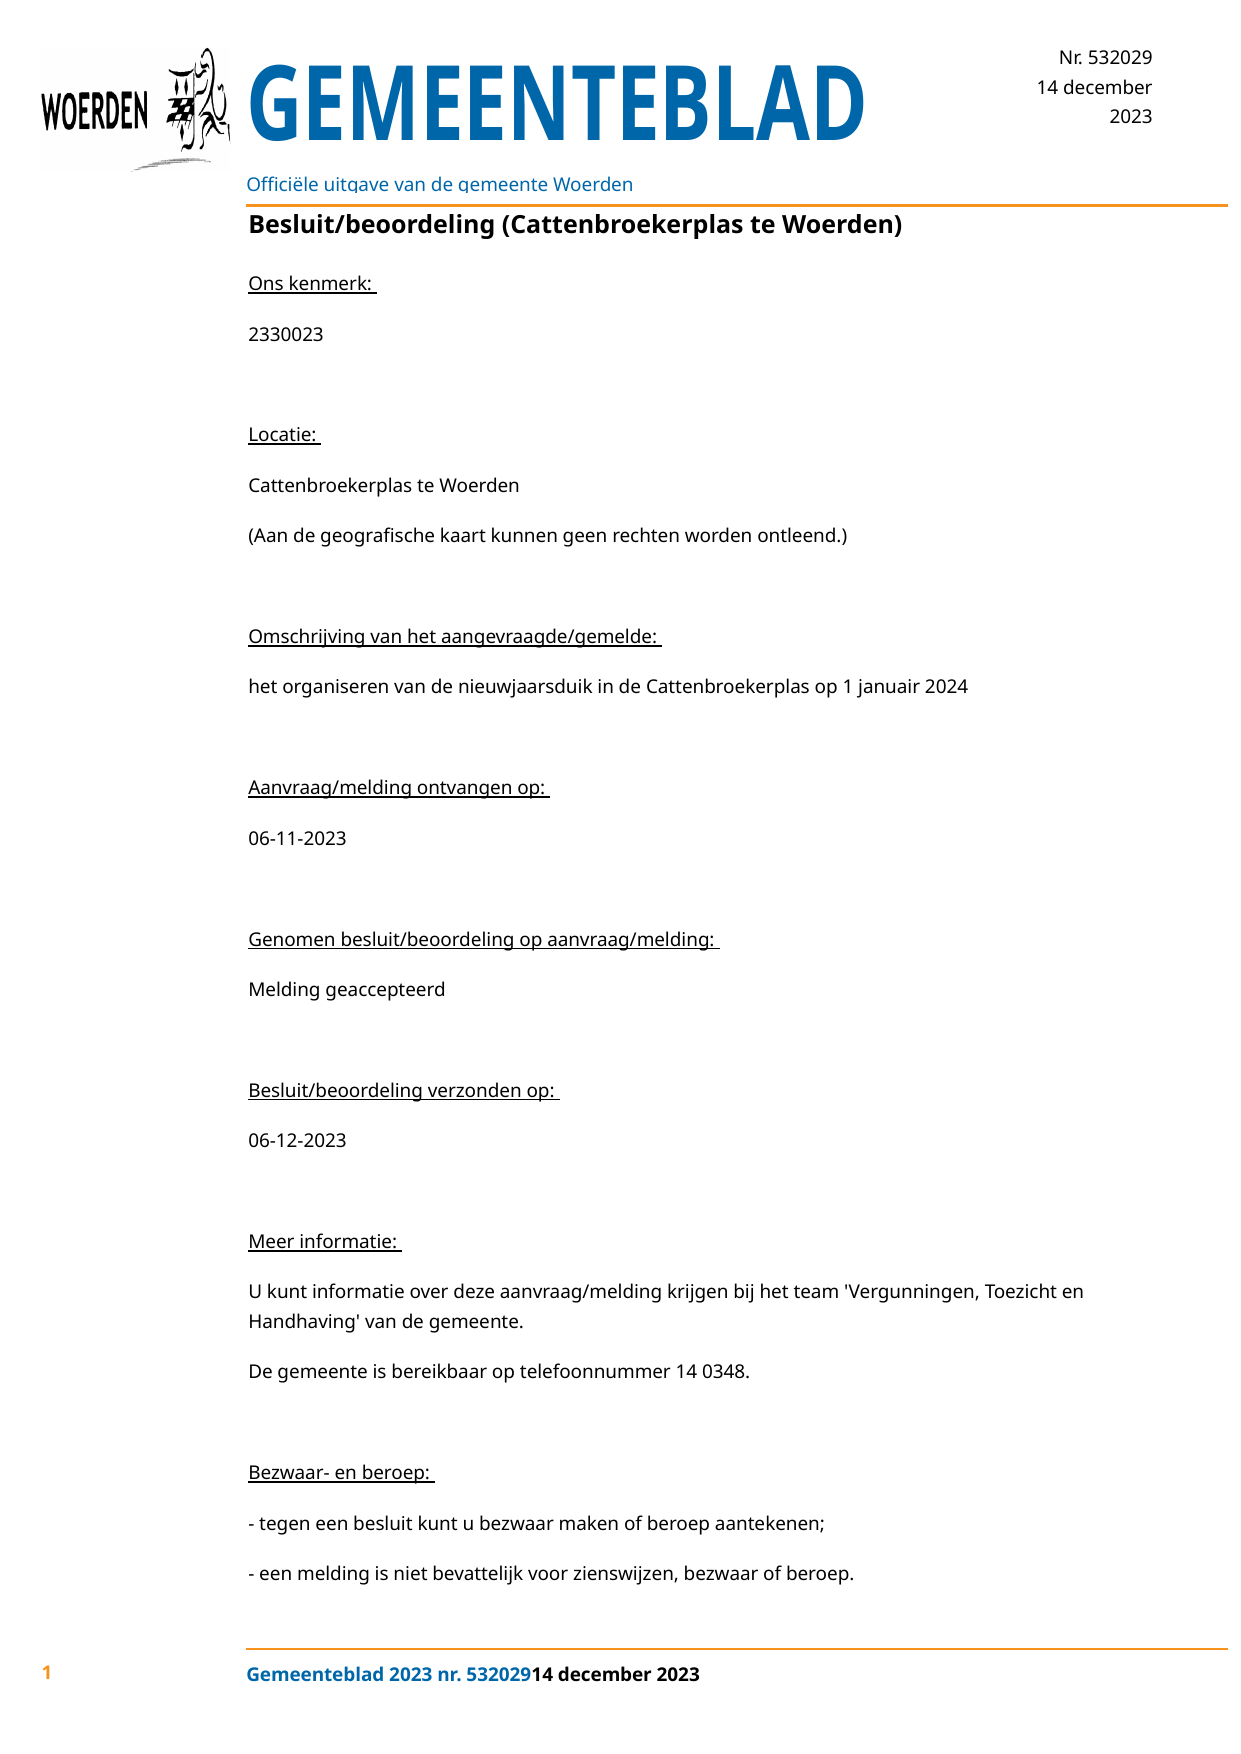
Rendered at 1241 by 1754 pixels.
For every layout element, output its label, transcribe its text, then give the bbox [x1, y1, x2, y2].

text U kunt informatie over deze aanvraag/melding krijgen bij het team 'Vergunningen, Toezicht en Handhaving' van de gemeente. [248, 1279, 1152, 1334]
text - een melding is niet bevattelijk voor zienswijzen, bezwaar of beroep. [248, 1560, 1152, 1586]
text het organiseren van de nieuwjaarsduik in de Cattenbroekerplas op 1 januair 2024 [248, 674, 1152, 699]
text Bezwaar- en beroep: [248, 1459, 1152, 1485]
text 2330023 [248, 321, 1152, 346]
text Locatie: [248, 422, 1152, 447]
text Melding geaccepteerd [248, 976, 1152, 1002]
text 06-12-2023 [248, 1127, 1152, 1153]
text Besluit/beoordeling verzonden op: [248, 1077, 1152, 1103]
text - tegen een besluit kunt u bezwaar maken of beroep aantekenen; [248, 1510, 1152, 1536]
text Ons kenmerk: [248, 270, 1152, 296]
text Besluit/beoordeling (Cattenbroekerplas te Woerden) [248, 207, 1152, 241]
text Omschrijving van het aangevraagde/gemelde: [248, 623, 1152, 649]
text Genomen besluit/beoordeling op aanvraag/melding: [248, 926, 1152, 951]
text Aanvraag/melding ontvangen op: [248, 774, 1152, 800]
text De gemeente is bereikbaar op telefoonnummer 14 0348. [248, 1359, 1152, 1384]
picture [41, 47, 231, 172]
text Meer informatie: [248, 1228, 1152, 1254]
text 06-11-2023 [248, 825, 1152, 851]
text Cattenbroekerplas te Woerden [248, 472, 1152, 498]
text (Aan de geografische kaart kunnen geen rechten worden ontleend.) [248, 522, 1152, 548]
